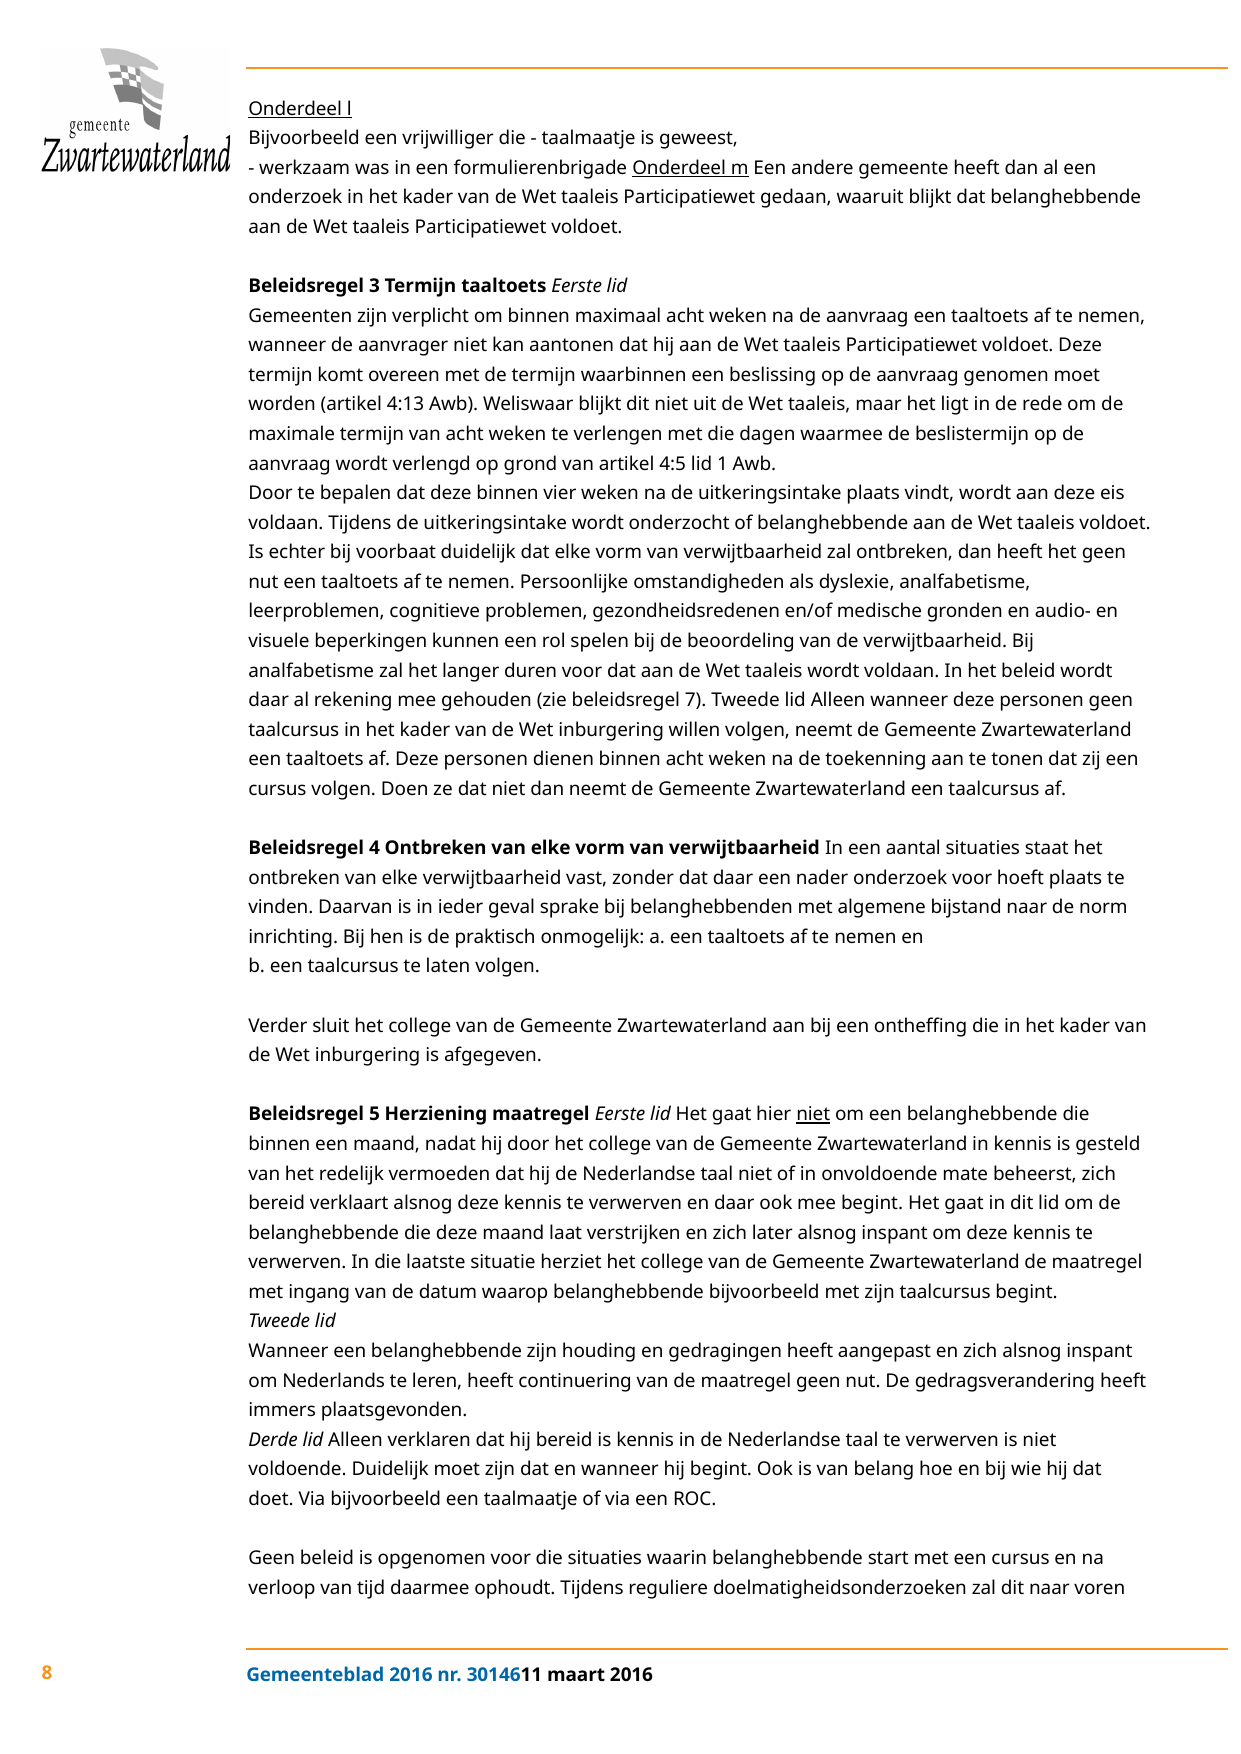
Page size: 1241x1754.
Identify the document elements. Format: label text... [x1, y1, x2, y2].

text Derde lid Alleen verklaren dat hij bereid is kennis in de Nederlandse taal te verwerven is niet voldoende. Duidelijk moet zijn dat en wanneer hij begint. Ook is van belang hoe en bij wie hij dat doet. Via bijvoorbeeld een taalmaatje of via een ROC. [248, 1426, 1152, 1511]
text b. een taalcursus te laten volgen. [248, 953, 1152, 978]
text Wanneer een belanghebbende zijn houding en gedragingen heeft aangepast en zich alsnog inspant om Nederlands te leren, heeft continuering van de maatregel geen nut. De gedragsverandering heeft immers plaatsgevonden. [248, 1337, 1152, 1422]
picture [41, 47, 231, 172]
text - werkzaam was in een formulierenbrigade Onderdeel m Een andere gemeente heeft dan al een onderzoek in het kader van de Wet taaleis Participatiewet gedaan, waaruit blijkt dat belanghebbende aan de Wet taaleis Participatiewet voldoet. [248, 154, 1152, 239]
text Beleidsregel 3 Termijn taaltoets Eerste lid [248, 272, 1152, 298]
text Bijvoorbeeld een vrijwilliger die - taalmaatje is geweest, [248, 124, 1152, 150]
text Onderdeel l [248, 95, 1152, 121]
text Gemeenten zijn verplicht om binnen maximaal acht weken na de aanvraag een taaltoets af te nemen, wanneer de aanvrager niet kan aantonen dat hij aan de Wet taaleis Participatiewet voldoet. Deze termijn komt overeen met de termijn waarbinnen een beslissing op de aanvraag genomen moet worden (artikel 4:13 Awb). Weliswaar blijkt dit niet uit de Wet taaleis, maar het ligt in de rede om de maximale termijn van acht weken te verlengen met die dagen waarmee de beslistermijn op de aanvraag wordt verlengd op grond van artikel 4:5 lid 1 Awb. [248, 302, 1152, 476]
text Beleidsregel 4 Ontbreken van elke vorm van verwijtbaarheid In een aantal situaties staat het ontbreken van elke verwijtbaarheid vast, zonder dat daar een nader onderzoek voor hoeft plaats te vinden. Daarvan is in ieder geval sprake bij belanghebbenden met algemene bijstand naar de norm inrichting. Bij hen is de praktisch onmogelijk: a. een taaltoets af te nemen en [248, 834, 1152, 949]
text Beleidsregel 5 Herziening maatregel Eerste lid Het gaat hier niet om een belanghebbende die binnen een maand, nadat hij door het college van de Gemeente Zwartewaterland in kennis is gesteld van het redelijk vermoeden dat hij de Nederlandse taal niet of in onvoldoende mate beheerst, zich bereid verklaart alsnog deze kennis te verwerven en daar ook mee begint. Het gaat in dit lid om de belanghebbende die deze maand laat verstrijken en zich later alsnog inspant om deze kennis te verwerven. In die laatste situatie herziet het college van de Gemeente Zwartewaterland de maatregel met ingang van de datum waarop belanghebbende bijvoorbeeld met zijn taalcursus begint. [248, 1101, 1152, 1304]
text Verder sluit het college van de Gemeente Zwartewaterland aan bij een ontheffing die in het kader van de Wet inburgering is afgegeven. [248, 1012, 1152, 1067]
text Tweede lid [248, 1308, 1152, 1333]
text Door te bepalen dat deze binnen vier weken na de uitkeringsintake plaats vindt, wordt aan deze eis voldaan. Tijdens de uitkeringsintake wordt onderzocht of belanghebbende aan de Wet taaleis voldoet. Is echter bij voorbaat duidelijk dat elke vorm van verwijtbaarheid zal ontbreken, dan heeft het geen nut een taaltoets af te nemen. Persoonlijke omstandigheden als dyslexie, analfabetisme, leerproblemen, cognitieve problemen, gezondheidsredenen en/of medische gronden en audio- en visuele beperkingen kunnen een rol spelen bij de beoordeling van de verwijtbaarheid. Bij analfabetisme zal het langer duren voor dat aan de Wet taaleis wordt voldaan. In het beleid wordt daar al rekening mee gehouden (zie beleidsregel 7). Tweede lid Alleen wanneer deze personen geen taalcursus in het kader van de Wet inburgering willen volgen, neemt de Gemeente Zwartewaterland een taaltoets af. Deze personen dienen binnen acht weken na de toekenning aan te tonen dat zij een cursus volgen. Doen ze dat niet dan neemt de Gemeente Zwartewaterland een taalcursus af. [248, 479, 1152, 801]
text Geen beleid is opgenomen voor die situaties waarin belanghebbende start met een cursus en na verloop van tijd daarmee ophoudt. Tijdens reguliere doelmatigheidsonderzoeken zal dit naar voren [248, 1544, 1152, 1600]
